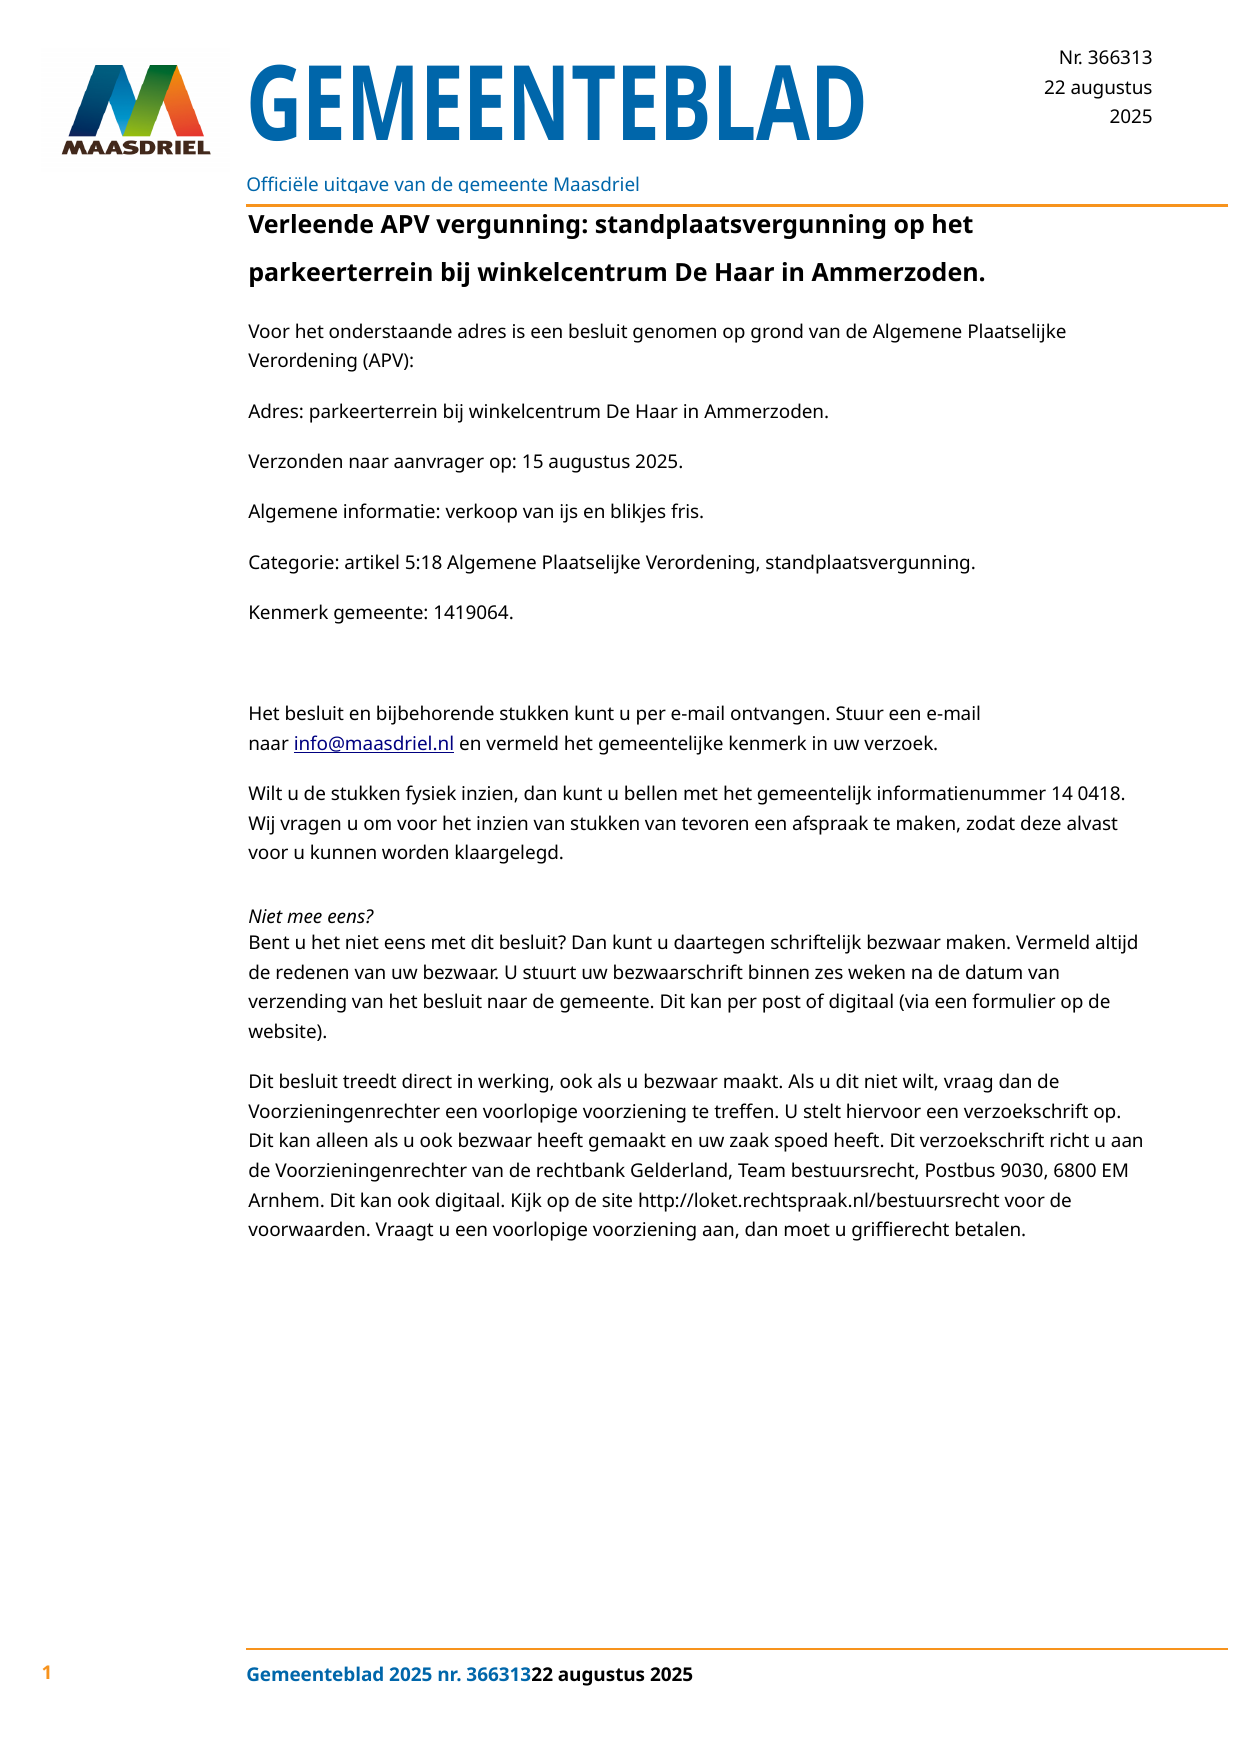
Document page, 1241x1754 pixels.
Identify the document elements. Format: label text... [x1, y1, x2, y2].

text Verzonden naar aanvrager op: 15 augustus 2025. [248, 448, 1152, 474]
text Algemene informatie: verkoop van ijs en blikjes fris. [248, 499, 1152, 524]
text Dit besluit treedt direct in werking, ook als u bezwaar maakt. Als u dit niet wilt, vraag dan de Voorzieningenrechter een voorlopige voorziening te treffen. U stelt hiervoor een verzoekschrift op. Dit kan alleen als u ook bezwaar heeft gemaakt en uw zaak spoed heeft. Dit verzoekschrift richt u aan de Voorzieningenrechter van de rechtbank Gelderland, Team bestuursrecht, Postbus 9030, 6800 EM Arnhem. Dit kan ook digitaal. Kijk op de site http://loket.rechtspraak.nl/bestuursrecht voor de voorwaarden. Vraagt u een voorlopige voorziening aan, dan moet u griffierecht betalen. [248, 1068, 1152, 1242]
text Adres: parkeerterrein bij winkelcentrum De Haar in Ammerzoden. [248, 398, 1152, 424]
text Kenmerk gemeente: 1419064. [248, 599, 1152, 625]
picture [41, 47, 231, 172]
text Bent u het niet eens met dit besluit? Dan kunt u daartegen schriftelijk bezwaar maken. Vermeld altijd de redenen van uw bezwaar. U stuurt uw bezwaarschrift binnen zes weken na de datum van verzending van het besluit naar de gemeente. Dit kan per post of digitaal (via een formulier op de website). [248, 929, 1152, 1044]
text Wilt u de stukken fysiek inzien, dan kunt u bellen met het gemeentelijk informatienummer 14 0418. Wij vragen u om voor het inzien van stukken van tevoren een afspraak te maken, zodat deze alvast voor u kunnen worden klaargelegd. [248, 780, 1152, 865]
text Niet mee eens? [248, 903, 1152, 929]
text Voor het onderstaande adres is een besluit genomen op grond van de Algemene Plaatselijke Verordening (APV): [248, 318, 1152, 373]
text Het besluit en bijbehorende stukken kunt u per e-mail ontvangen. Stuur een e-mail naar info@maasdriel.nl en vermeld het gemeentelijke kenmerk in uw verzoek. [248, 700, 1152, 756]
text Verleende APV vergunning: standplaatsvergunning op het parkeerterrein bij winkelcentrum De Haar in Ammerzoden. [248, 207, 1152, 288]
text Categorie: artikel 5:18 Algemene Plaatselijke Verordening, standplaatsvergunning. [248, 549, 1152, 575]
